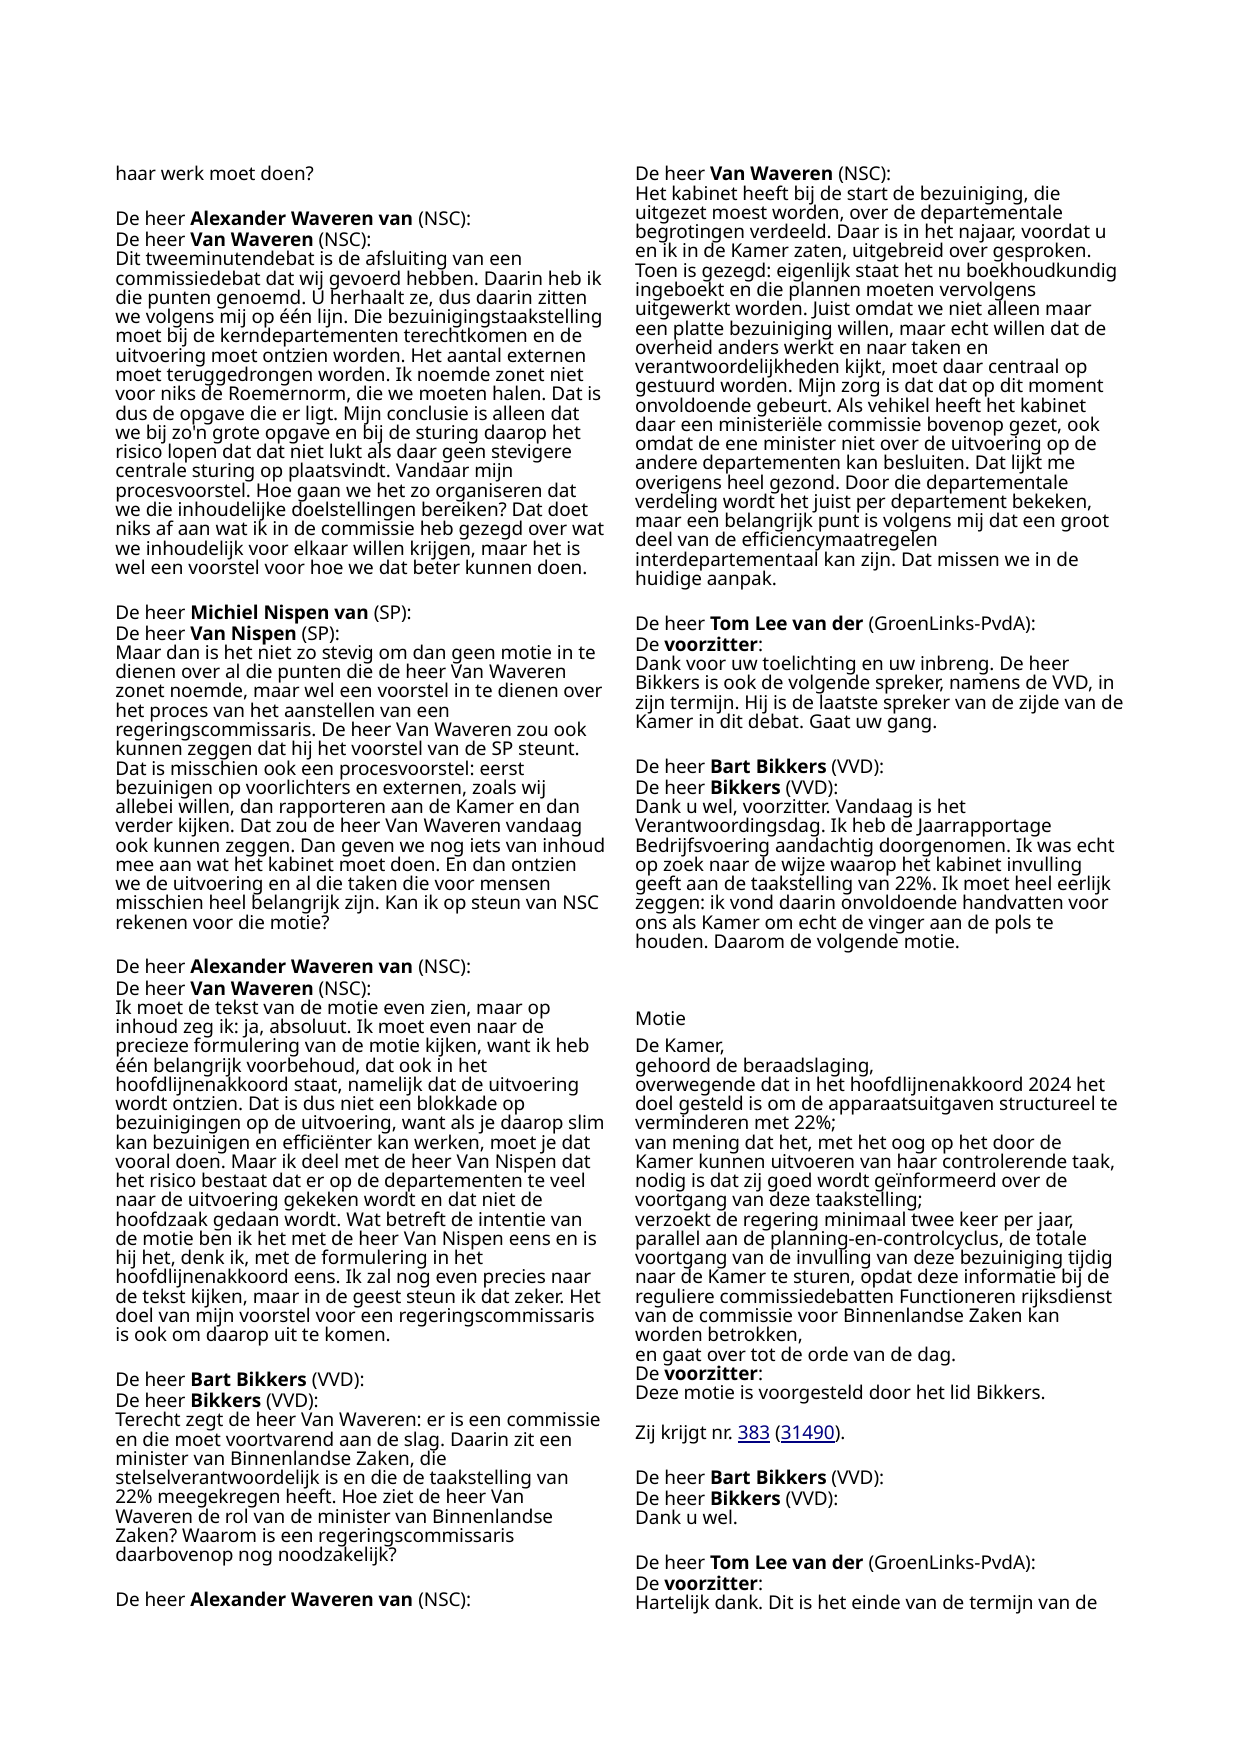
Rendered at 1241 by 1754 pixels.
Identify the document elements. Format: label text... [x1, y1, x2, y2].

text De heer Van Waveren (NSC): [115, 231, 605, 250]
text De heer Bikkers (VVD): [635, 779, 1125, 798]
text De Kamer, [635, 1037, 1125, 1057]
text De heer Van Nispen (SP): [115, 624, 605, 644]
text Dank voor uw toelichting en uw inbreng. De heer Bikkers is ook de volgende spreker, namens de VVD, in zijn termijn. Hij is de laatste spreker van de zijde van de Kamer in dit debat. Gaat uw gang. [635, 655, 1125, 732]
text De voorzitter: [635, 1365, 1125, 1384]
text De heer Michiel Nispen van (SP): [115, 599, 605, 624]
text De heer Tom Lee van der (GroenLinks-PvdA): [635, 1549, 1125, 1575]
text Maar dan is het niet zo stevig om dan geen motie in te dienen over al die punten die de heer Van Waveren zonet noemde, maar wel een voorstel in te dienen over het proces van het aanstellen van een regeringscommissaris. De heer Van Waveren zou ook kunnen zeggen dat hij het voorstel van de SP steunt. Dat is misschien ook een procesvoorstel: eerst bezuinigen op voorlichters en externen, zoals wij allebei willen, dan rapporteren aan de Kamer en dan verder kijken. Dat zou de heer Van Waveren vandaag ook kunnen zeggen. Dan geven we nog iets van inhoud mee aan wat het kabinet moet doen. En dan ontzien we de uitvoering en al die taken die voor mensen misschien heel belangrijk zijn. Kan ik op steun van NSC rekenen voor die motie? [115, 644, 605, 933]
text verzoekt de regering minimaal twee keer per jaar, parallel aan de planning-en-controlcyclus, de totale voortgang van de invulling van deze bezuiniging tijdig naar de Kamer te sturen, opdat deze informatie bij de reguliere commissiedebatten Functioneren rijksdienst van de commissie voor Binnenlandse Zaken kan worden betrokken, [635, 1211, 1125, 1346]
text De voorzitter: [635, 1575, 1125, 1594]
text van mening dat het, met het oog op het door de Kamer kunnen uitvoeren van haar controlerende taak, nodig is dat zij goed wordt geïnformeerd over de voortgang van deze taakstelling; [635, 1134, 1125, 1211]
text De heer Alexander Waveren van (NSC): [115, 1586, 605, 1612]
text De heer Bikkers (VVD): [115, 1392, 605, 1411]
text De heer Alexander Waveren van (NSC): [115, 954, 605, 979]
text De heer Bart Bikkers (VVD): [635, 1464, 1125, 1490]
text overwegende dat in het hoofdlijnenakkoord 2024 het doel gesteld is om de apparaatsuitgaven structureel te verminderen met 22%; [635, 1076, 1125, 1134]
text Deze motie is voorgesteld door het lid Bikkers. [635, 1384, 1125, 1403]
text gehoord de beraadslaging, [635, 1057, 1125, 1076]
text De heer Van Waveren (NSC): [635, 165, 1125, 184]
text Motie [635, 1006, 1125, 1031]
text De heer Bikkers (VVD): [635, 1490, 1125, 1509]
text Het kabinet heeft bij de start de bezuiniging, die uitgezet moest worden, over de departementale begrotingen verdeeld. Daar is in het najaar, voordat u en ik in de Kamer zaten, uitgebreid over gesproken. Toen is gezegd: eigenlijk staat het nu boekhoudkundig ingeboekt en die plannen moeten vervolgens uitgewerkt worden. Juist omdat we niet alleen maar een platte bezuiniging willen, maar echt willen dat de overheid anders werkt en naar taken en verantwoordelijkheden kijkt, moet daar centraal op gestuurd worden. Mijn zorg is dat dat op dit moment onvoldoende gebeurt. Als vehikel heeft het kabinet daar een ministeriële commissie bovenop gezet, ook omdat de ene minister niet over de uitvoering op de andere departementen kan besluiten. Dat lijkt me overigens heel gezond. Door die departementale verdeling wordt het juist per departement bekeken, maar een belangrijk punt is volgens mij dat een groot deel van de efficiencymaatregelen interdepartementaal kan zijn. Dat missen we in de huidige aanpak. [635, 184, 1125, 589]
text Dit tweeminutendebat is de afsluiting van een commissiedebat dat wij gevoerd hebben. Daarin heb ik die punten genoemd. U herhaalt ze, dus daarin zitten we volgens mij op één lijn. Die bezuinigingstaakstelling moet bij de kerndepartementen terechtkomen en de uitvoering moet ontzien worden. Het aantal externen moet teruggedrongen worden. Ik noemde zonet niet voor niks de Roemernorm, die we moeten halen. Dat is dus de opgave die er ligt. Mijn conclusie is alleen dat we bij zo'n grote opgave en bij de sturing daarop het risico lopen dat dat niet lukt als daar geen stevigere centrale sturing op plaatsvindt. Vandaar mijn procesvoorstel. Hoe gaan we het zo organiseren dat we die inhoudelijke doelstellingen bereiken? Dat doet niks af aan wat ik in de commissie heb gezegd over wat we inhoudelijk voor elkaar willen krijgen, maar het is wel een voorstel voor hoe we dat beter kunnen doen. [115, 250, 605, 578]
text De heer Bart Bikkers (VVD): [115, 1366, 605, 1392]
text Dank u wel. [635, 1509, 1125, 1528]
text Ik moet de tekst van de motie even zien, maar op inhoud zeg ik: ja, absoluut. Ik moet even naar de precieze formulering van de motie kijken, want ik heb één belangrijk voorbehoud, dat ook in het hoofdlijnenakkoord staat, namelijk dat de uitvoering wordt ontzien. Dat is dus niet een blokkade op bezuinigingen op de uitvoering, want als je daarop slim kan bezuinigen en efficiënter kan werken, moet je dat vooral doen. Maar ik deel met de heer Van Nispen dat het risico bestaat dat er op de departementen te veel naar de uitvoering gekeken wordt en dat niet de hoofdzaak gedaan wordt. Wat betreft de intentie van de motie ben ik het met de heer Van Nispen eens en is hij het, denk ik, met de formulering in het hoofdlijnenakkoord eens. Ik zal nog even precies naar de tekst kijken, maar in de geest steun ik dat zeker. Het doel van mijn voorstel voor een regeringscommissaris is ook om daarop uit te komen. [115, 999, 605, 1346]
text en gaat over tot de orde van de dag. [635, 1346, 1125, 1365]
text Dank u wel, voorzitter. Vandaag is het Verantwoordingsdag. Ik heb de Jaarrapportage Bedrijfsvoering aandachtig doorgenomen. Ik was echt op zoek naar de wijze waarop het kabinet invulling geeft aan de taakstelling van 22%. Ik moet heel eerlijk zeggen: ik vond daarin onvoldoende handvatten voor ons als Kamer om echt de vinger aan de pols te houden. Daarom de volgende motie. [635, 798, 1125, 952]
text De heer Van Waveren (NSC): [115, 979, 605, 999]
text haar werk moet doen? [115, 165, 605, 184]
text Terecht zegt de heer Van Waveren: er is een commissie en die moet voortvarend aan de slag. Daarin zit een minister van Binnenlandse Zaken, die stelselverantwoordelijk is en die de taakstelling van 22% meegekregen heeft. Hoe ziet de heer Van Waveren de rol van de minister van Binnenlandse Zaken? Waarom is een regeringscommissaris daarbovenop nog noodzakelijk? [115, 1411, 605, 1566]
text Hartelijk dank. Dit is het einde van de termijn van de [635, 1594, 1125, 1614]
text De voorzitter: [635, 636, 1125, 655]
text De heer Tom Lee van der (GroenLinks-PvdA): [635, 610, 1125, 636]
text Zij krijgt nr. 383 (31490). [635, 1424, 1125, 1443]
text De heer Alexander Waveren van (NSC): [115, 205, 605, 231]
text De heer Bart Bikkers (VVD): [635, 753, 1125, 779]
